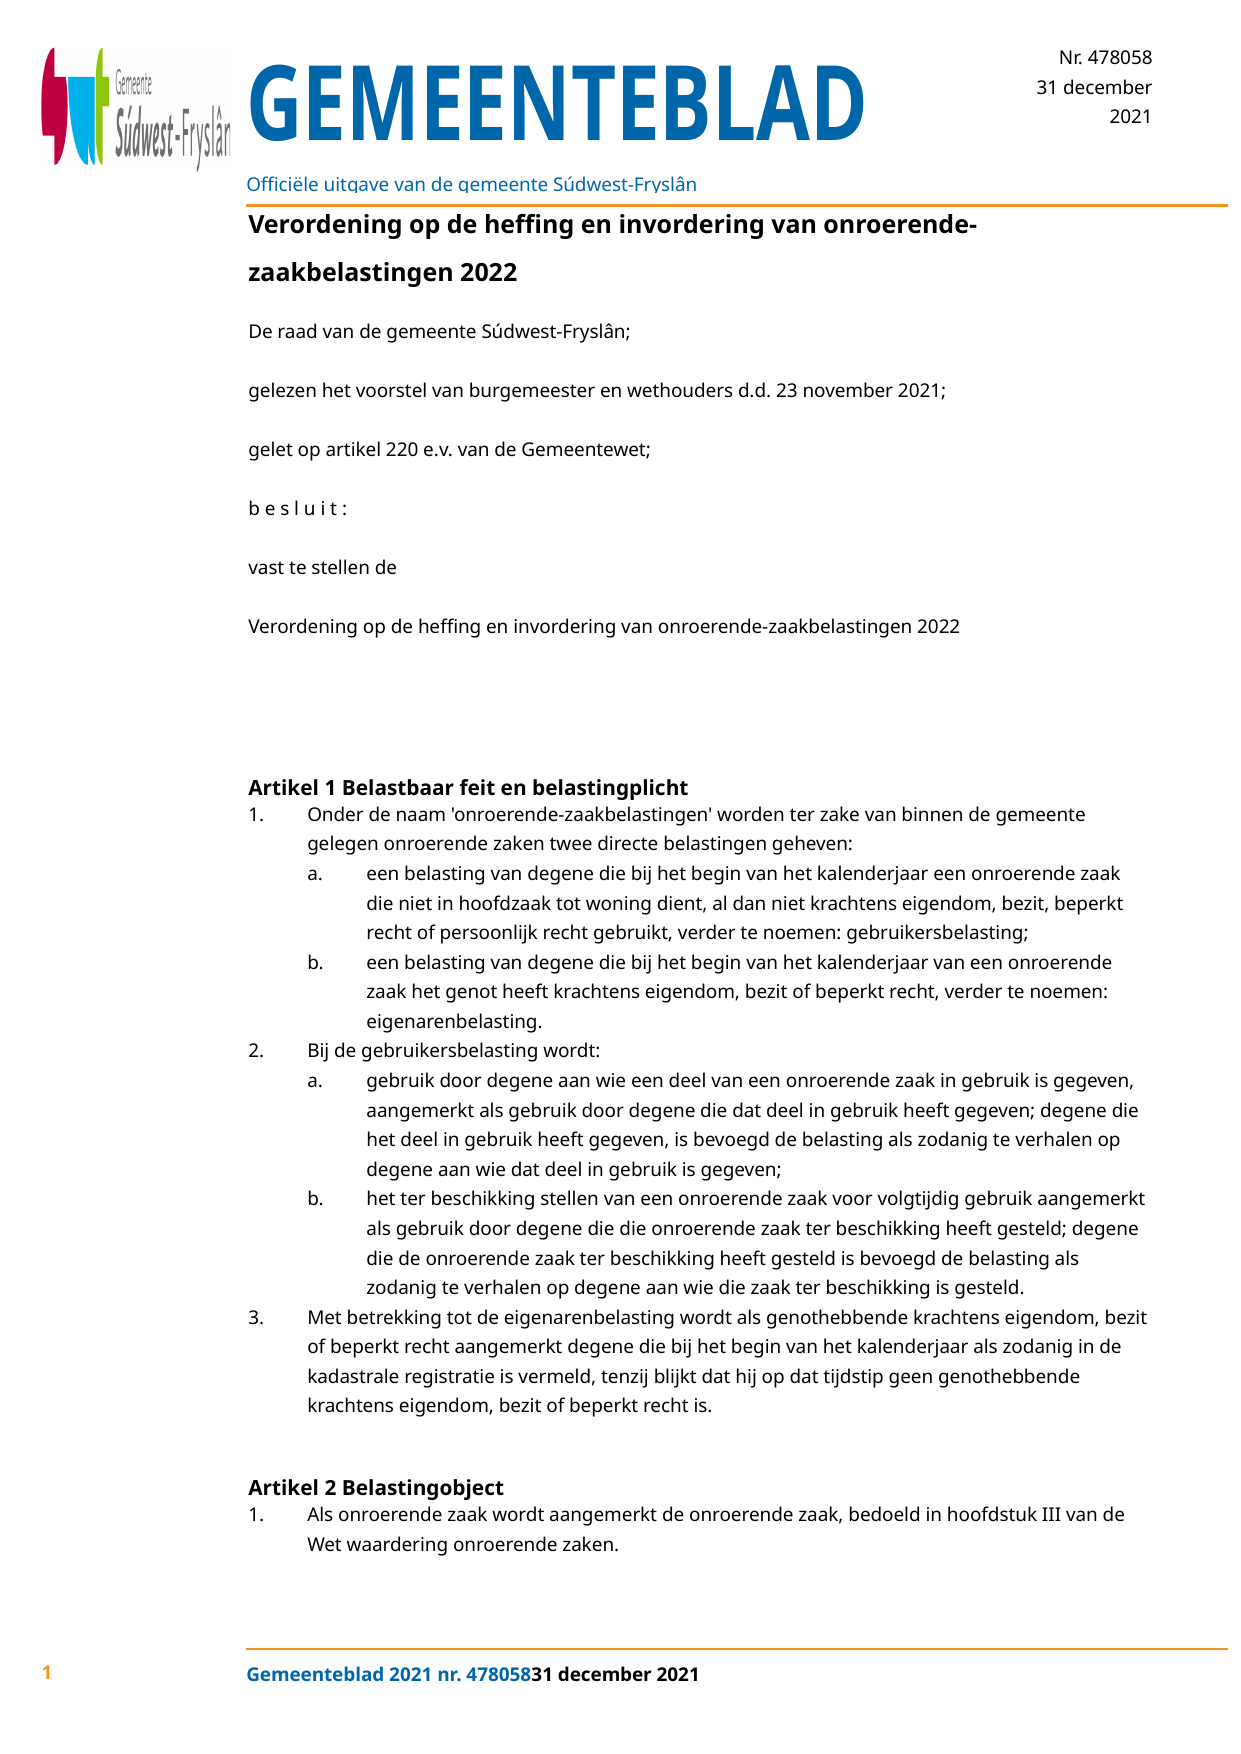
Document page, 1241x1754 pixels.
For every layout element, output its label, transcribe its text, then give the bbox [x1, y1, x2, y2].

text Artikel 2 Belastingobject [248, 1473, 1152, 1501]
text De raad van de gemeente Súdwest-Fryslân; [248, 318, 1152, 344]
text b e s l u i t : [248, 495, 1152, 521]
list het ter beschikking stellen van een onroerende zaak voor volgtijdig gebruik aangemerkt als gebruik door degene die die onroerende zaak ter beschikking heeft gesteld; degene die de onroerende zaak ter beschikking heeft gesteld is bevoegd de belasting als zodanig te verhalen op degene aan wie die zaak ter beschikking is gesteld. [307, 1186, 1152, 1300]
list Met betrekking tot de eigenarenbelasting wordt als genothebbende krachtens eigendom, bezit of beperkt recht aangemerkt degene die bij het begin van het kalenderjaar als zodanig in de kadastrale registratie is vermeld, tenzij blijkt dat hij op dat tijdstip geen genothebbende krachtens eigendom, bezit of beperkt recht is. [248, 1304, 1152, 1418]
list Als onroerende zaak wordt aangemerkt de onroerende zaak, bedoeld in hoofdstuk III van de Wet waardering onroerende zaken. [248, 1501, 1152, 1556]
list Bij de gebruikersbelasting wordt: [248, 1038, 1152, 1063]
text vast te stellen de [248, 554, 1152, 580]
text Verordening op de heffing en invordering van onroerende-zaakbelastingen 2022 [248, 207, 1152, 288]
list Onder de naam 'onroerende-zaakbelastingen' worden ter zake van binnen de gemeente gelegen onroerende zaken twee directe belastingen geheven: [248, 801, 1152, 856]
text gelezen het voorstel van burgemeester en wethouders d.d. 23 november 2021; [248, 377, 1152, 403]
picture [41, 47, 231, 172]
text Verordening op de heffing en invordering van onroerende-zaakbelastingen 2022 [248, 614, 1152, 639]
list gebruik door degene aan wie een deel van een onroerende zaak in gebruik is gegeven, aangemerkt als gebruik door degene die dat deel in gebruik heeft gegeven; degene die het deel in gebruik heeft gegeven, is bevoegd de belasting als zodanig te verhalen op degene aan wie dat deel in gebruik is gegeven; [307, 1067, 1152, 1182]
text gelet op artikel 220 e.v. van de Gemeentewet; [248, 436, 1152, 462]
text Artikel 1 Belastbaar feit en belastingplicht [248, 773, 1152, 801]
list een belasting van degene die bij het begin van het kalenderjaar van een onroerende zaak het genot heeft krachtens eigendom, bezit of beperkt recht, verder te noemen: eigenarenbelasting. [307, 949, 1152, 1034]
list een belasting van degene die bij het begin van het kalenderjaar een onroerende zaak die niet in hoofdzaak tot woning dient, al dan niet krachtens eigendom, bezit, beperkt recht of persoonlijk recht gebruikt, verder te noemen: gebruikersbelasting; [307, 860, 1152, 945]
